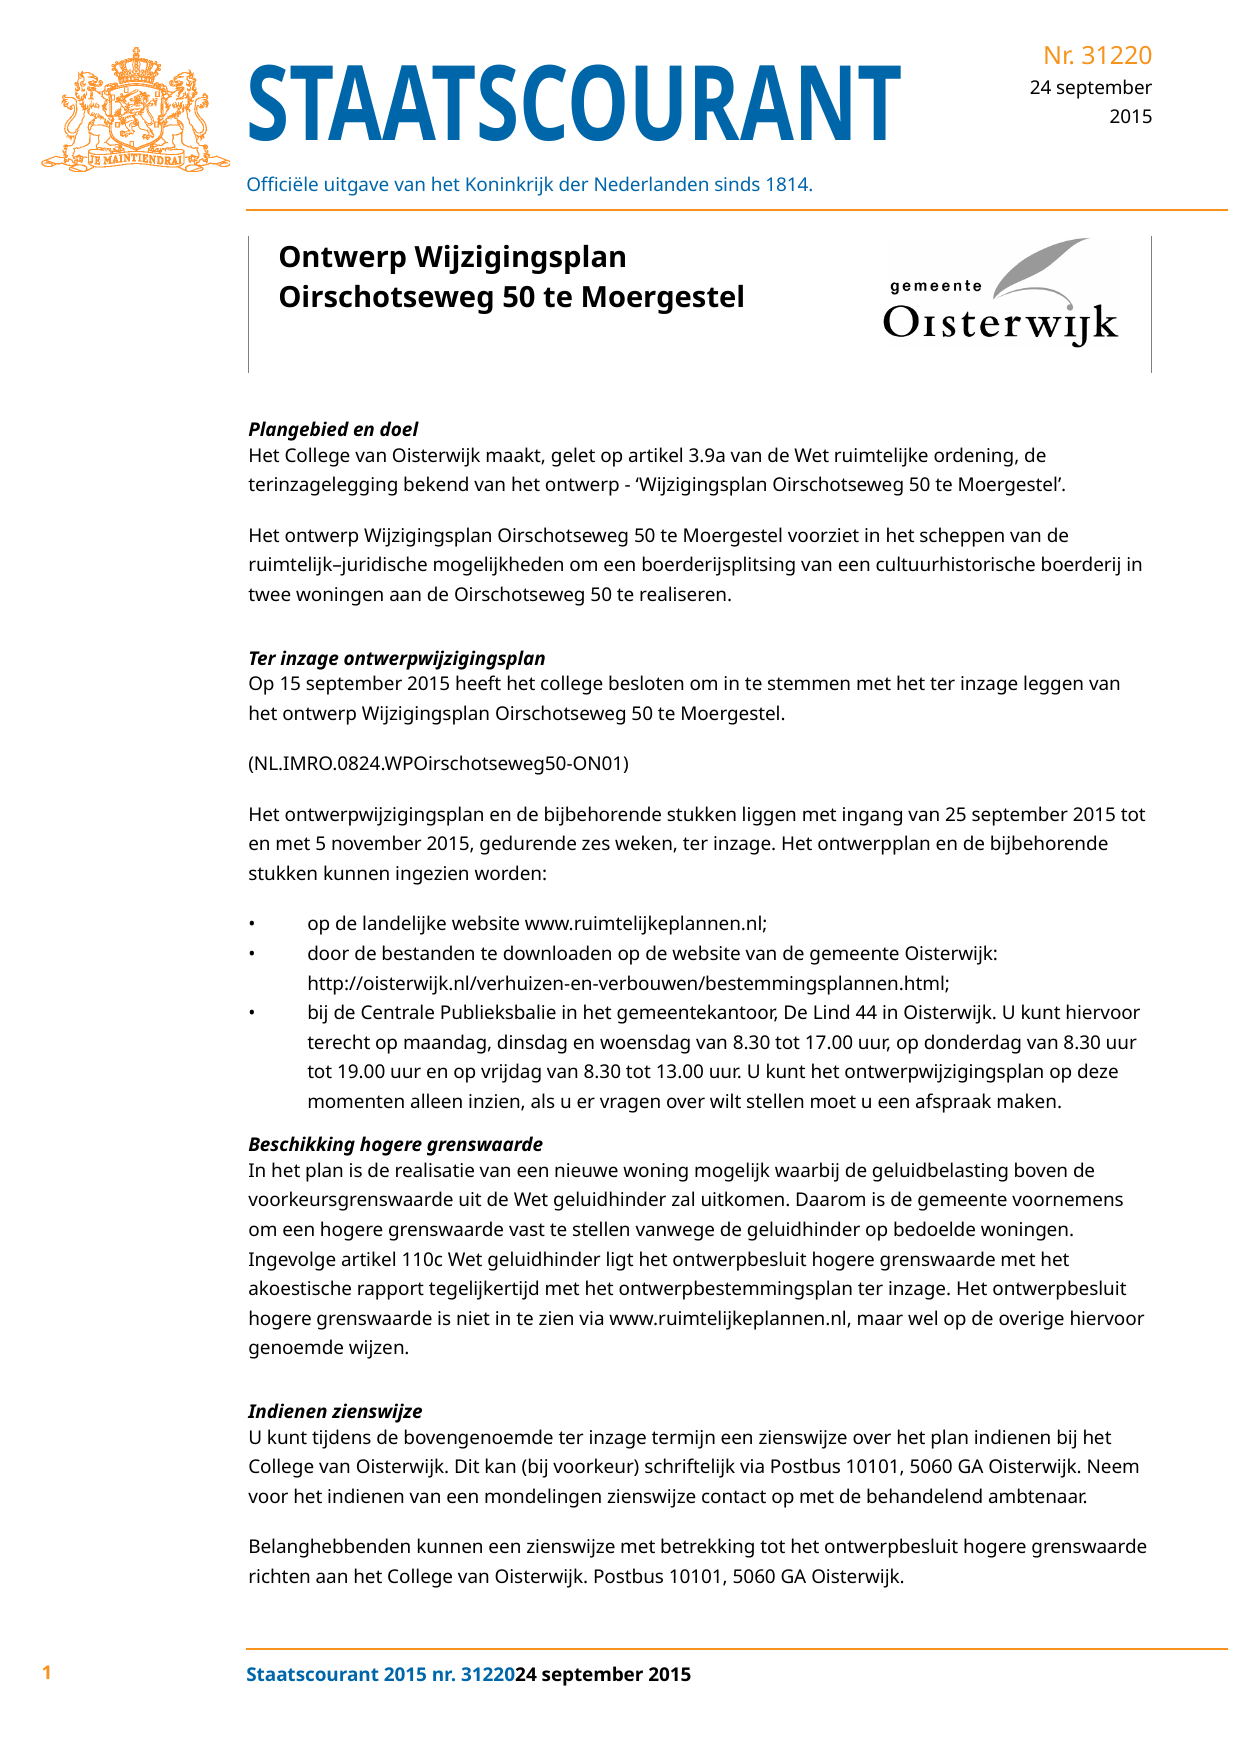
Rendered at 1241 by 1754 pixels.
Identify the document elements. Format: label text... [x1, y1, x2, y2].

text Beschikking hogere grenswaarde [248, 1131, 1152, 1157]
text Het ontwerp Wijzigingsplan Oirschotseweg 50 te Moergestel voorziet in het scheppen van de ruimtelijk–juridische mogelijkheden om een boerderijsplitsing van een cultuurhistorische boerderij in twee woningen aan de Oirschotseweg 50 te realiseren. [248, 522, 1152, 607]
picture [882, 236, 1119, 348]
text U kunt tijdens de bovengenoemde ter inzage termijn een zienswijze over het plan indienen bij het College van Oisterwijk. Dit kan (bij voorkeur) schriftelijk via Postbus 10101, 5060 GA Oisterwijk. Neem voor het indienen van een mondelingen zienswijze contact op met de behandelend ambtenaar. [248, 1424, 1152, 1509]
text Het ontwerpwijzigingsplan en de bijbehorende stukken liggen met ingang van 25 september 2015 tot en met 5 november 2015, gedurende zes weken, ter inzage. Het ontwerpplan en de bijbehorende stukken kunnen ingezien worden: [248, 801, 1152, 886]
text Plangebied en doel [248, 416, 1152, 442]
text (NL.IMRO.0824.WPOirschotseweg50-ON01) [248, 751, 1152, 776]
text In het plan is de realisatie van een nieuwe woning mogelijk waarbij de geluidbelasting boven de voorkeursgrenswaarde uit de Wet geluidhinder zal uitkomen. Daarom is de gemeente voornemens om een hogere grenswaarde vast te stellen vanwege de geluidhinder op bedoelde woningen. Ingevolge artikel 110c Wet geluidhinder ligt het ontwerpbesluit hogere grenswaarde met het akoestische rapport tegelijkertijd met het ontwerpbestemmingsplan ter inzage. Het ontwerpbesluit hogere grenswaarde is niet in te zien via www.ruimtelijkeplannen.nl, maar wel op de overige hiervoor genoemde wijzen. [248, 1157, 1152, 1360]
list bij de Centrale Publieksbalie in het gemeentekantoor, De Lind 44 in Oisterwijk. U kunt hiervoor terecht op maandag, dinsdag en woensdag van 8.30 tot 17.00 uur, op donderdag van 8.30 uur tot 19.00 uur en op vrijdag van 8.30 tot 13.00 uur. U kunt het ontwerpwijzigingsplan op deze momenten alleen inzien, als u er vragen over wilt stellen moet u een afspraak maken. [248, 999, 1152, 1114]
table_header Ontwerp Wijzigingsplan Oirschotseweg 50 te Moergestel [249, 236, 850, 373]
text Belanghebbenden kunnen een zienswijze met betrekking tot het ontwerpbesluit hogere grenswaarde richten aan het College van Oisterwijk. Postbus 10101, 5060 GA Oisterwijk. [248, 1534, 1152, 1589]
table_header [850, 236, 1151, 373]
text Ter inzage ontwerpwijzigingsplan [248, 645, 1152, 671]
text Indienen zienswijze [248, 1398, 1152, 1424]
text Het College van Oisterwijk maakt, gelet op artikel 3.9a van de Wet ruimtelijke ordening, de terinzagelegging bekend van het ontwerp - ‘Wijzigingsplan Oirschotseweg 50 te Moergestel’. [248, 442, 1152, 497]
list op de landelijke website www.ruimtelijkeplannen.nl; [248, 911, 1152, 936]
list door de bestanden te downloaden op de website van de gemeente Oisterwijk: http://oisterwijk.nl/verhuizen-en-verbouwen/bestemmingsplannen.html; [248, 940, 1152, 996]
text Op 15 september 2015 heeft het college besloten om in te stemmen met het ter inzage leggen van het ontwerp Wijzigingsplan Oirschotseweg 50 te Moergestel. [248, 671, 1152, 726]
picture [41, 47, 231, 172]
